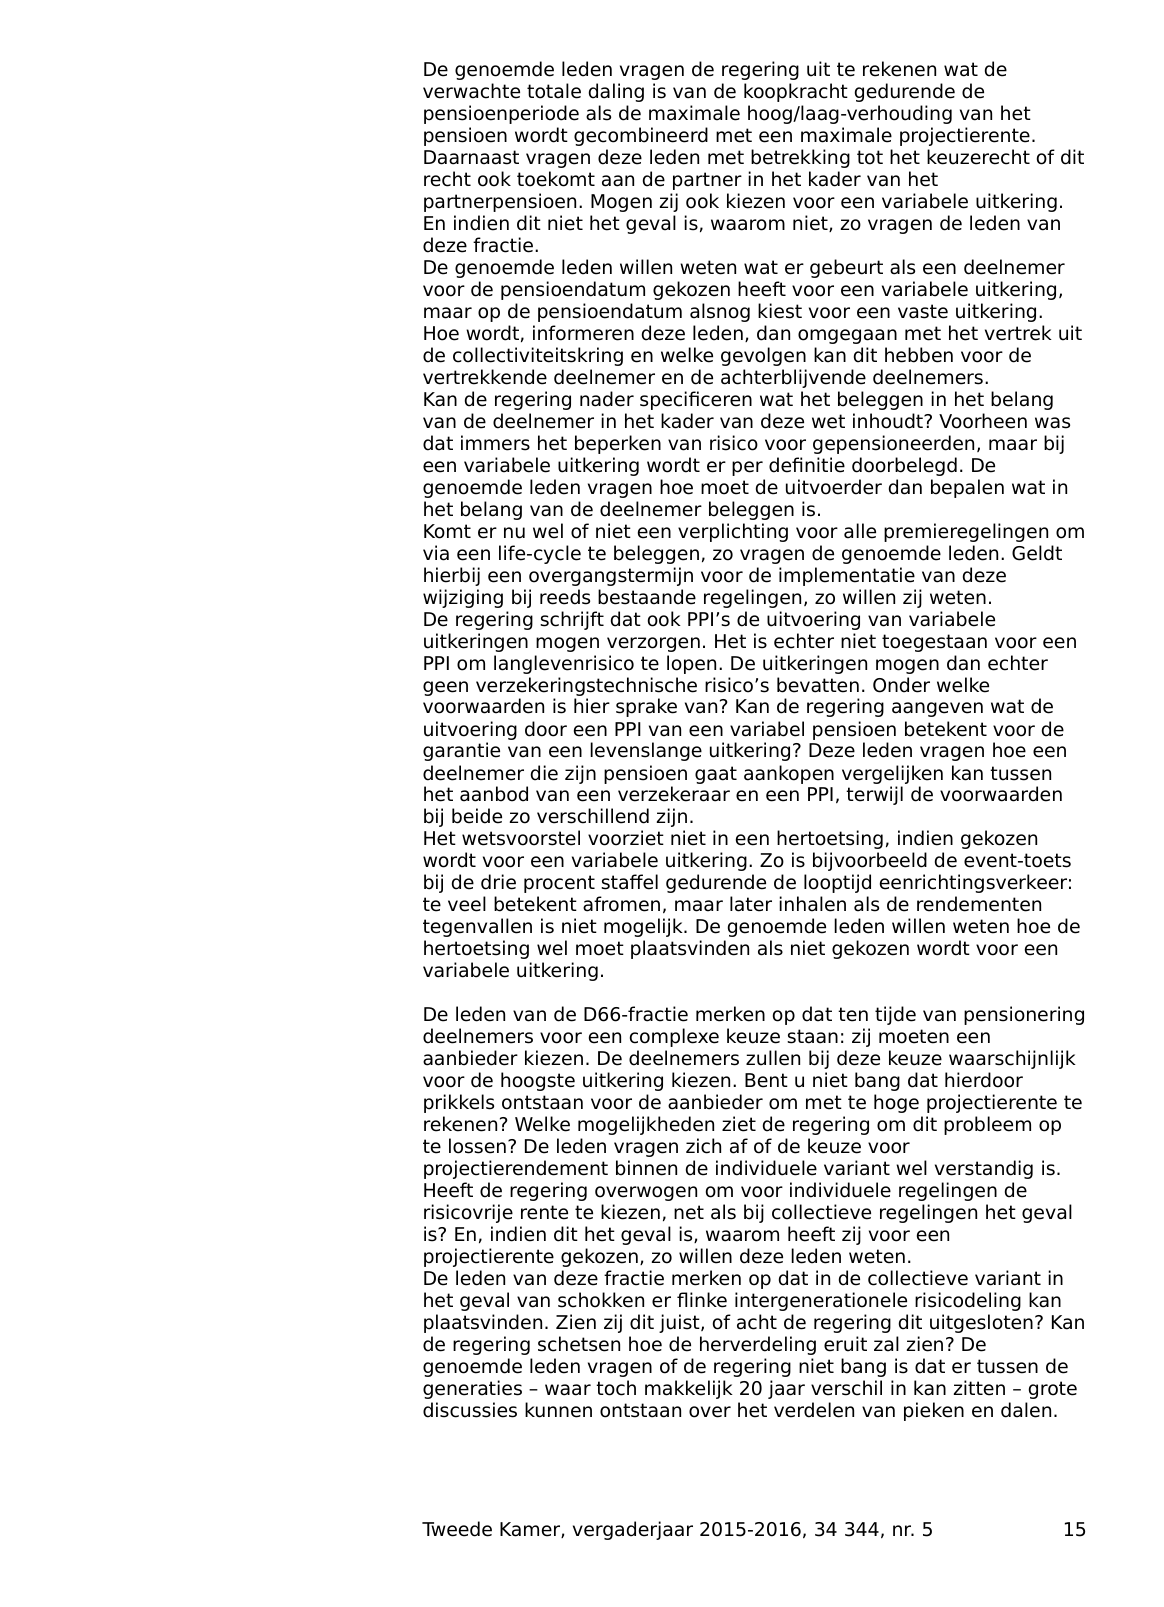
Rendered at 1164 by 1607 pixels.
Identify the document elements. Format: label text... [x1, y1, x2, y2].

text De genoemde leden willen weten wat er gebeurt als een deelnemer voor de pensioendatum gekozen heeft voor een variabele uitkering, maar op de pensioendatum alsnog kiest voor een vaste uitkering. Hoe wordt, informeren deze leden, dan omgegaan met het vertrek uit de collectiviteitskring en welke gevolgen kan dit hebben voor de vertrekkende deelnemer en de achterblijvende deelnemers. [422, 257, 1087, 389]
text De leden van de D66-fractie merken op dat ten tijde van pensionering deelnemers voor een complexe keuze staan: zij moeten een aanbieder kiezen. De deelnemers zullen bij deze keuze waarschijnlijk voor de hoogste uitkering kiezen. Bent u niet bang dat hierdoor prikkels ontstaan voor de aanbieder om met te hoge projectierente te rekenen? Welke mogelijkheden ziet de regering om dit probleem op te lossen? De leden vragen zich af of de keuze voor projectierendement binnen de individuele variant wel verstandig is. Heeft de regering overwogen om voor individuele regelingen de risicovrije rente te kiezen, net als bij collectieve regelingen het geval is? En, indien dit het geval is, waarom heeft zij voor een projectierente gekozen, zo willen deze leden weten. [422, 1004, 1087, 1268]
text De leden van deze fractie merken op dat in de collectieve variant in het geval van schokken er flinke intergenerationele risicodeling kan plaatsvinden. Zien zij dit juist, of acht de regering dit uitgesloten? Kan de regering schetsen hoe de herverdeling eruit zal zien? De genoemde leden vragen of de regering niet bang is dat er tussen de generaties – waar toch makkelijk 20 jaar verschil in kan zitten – grote discussies kunnen ontstaan over het verdelen van pieken en dalen. [422, 1268, 1087, 1422]
text Daarnaast vragen deze leden met betrekking tot het keuzerecht of dit recht ook toekomt aan de partner in het kader van het partnerpensioen. Mogen zij ook kiezen voor een variabele uitkering. En indien dit niet het geval is, waarom niet, zo vragen de leden van deze fractie. [422, 147, 1087, 257]
text De genoemde leden vragen de regering uit te rekenen wat de verwachte totale daling is van de koopkracht gedurende de pensioenperiode als de maximale hoog/laag-verhouding van het pensioen wordt gecombineerd met een maximale projectierente. [422, 59, 1087, 147]
text Het wetsvoorstel voorziet niet in een hertoetsing, indien gekozen wordt voor een variabele uitkering. Zo is bijvoorbeeld de event-toets bij de drie procent staffel gedurende de looptijd eenrichtingsverkeer: te veel betekent afromen, maar later inhalen als de rendementen tegenvallen is niet mogelijk. De genoemde leden willen weten hoe de hertoetsing wel moet plaatsvinden als niet gekozen wordt voor een variabele uitkering. [422, 828, 1087, 982]
text De regering schrijft dat ook PPI’s de uitvoering van variabele uitkeringen mogen verzorgen. Het is echter niet toegestaan voor een PPI om langlevenrisico te lopen. De uitkeringen mogen dan echter geen verzekeringstechnische risico’s bevatten. Onder welke voorwaarden is hier sprake van? Kan de regering aangeven wat de uitvoering door een PPI van een variabel pensioen betekent voor de garantie van een levenslange uitkering? Deze leden vragen hoe een deelnemer die zijn pensioen gaat aankopen vergelijken kan tussen het aanbod van een verzekeraar en een PPI, terwijl de voorwaarden bij beide zo verschillend zijn. [422, 608, 1087, 828]
text Kan de regering nader specificeren wat het beleggen in het belang van de deelnemer in het kader van deze wet inhoudt? Voorheen was dat immers het beperken van risico voor gepensioneerden, maar bij een variabele uitkering wordt er per definitie doorbelegd. De genoemde leden vragen hoe moet de uitvoerder dan bepalen wat in het belang van de deelnemer beleggen is. [422, 389, 1087, 521]
text Komt er nu wel of niet een verplichting voor alle premieregelingen om via een life-cycle te beleggen, zo vragen de genoemde leden. Geldt hierbij een overgangstermijn voor de implementatie van deze wijziging bij reeds bestaande regelingen, zo willen zij weten. [422, 521, 1087, 608]
